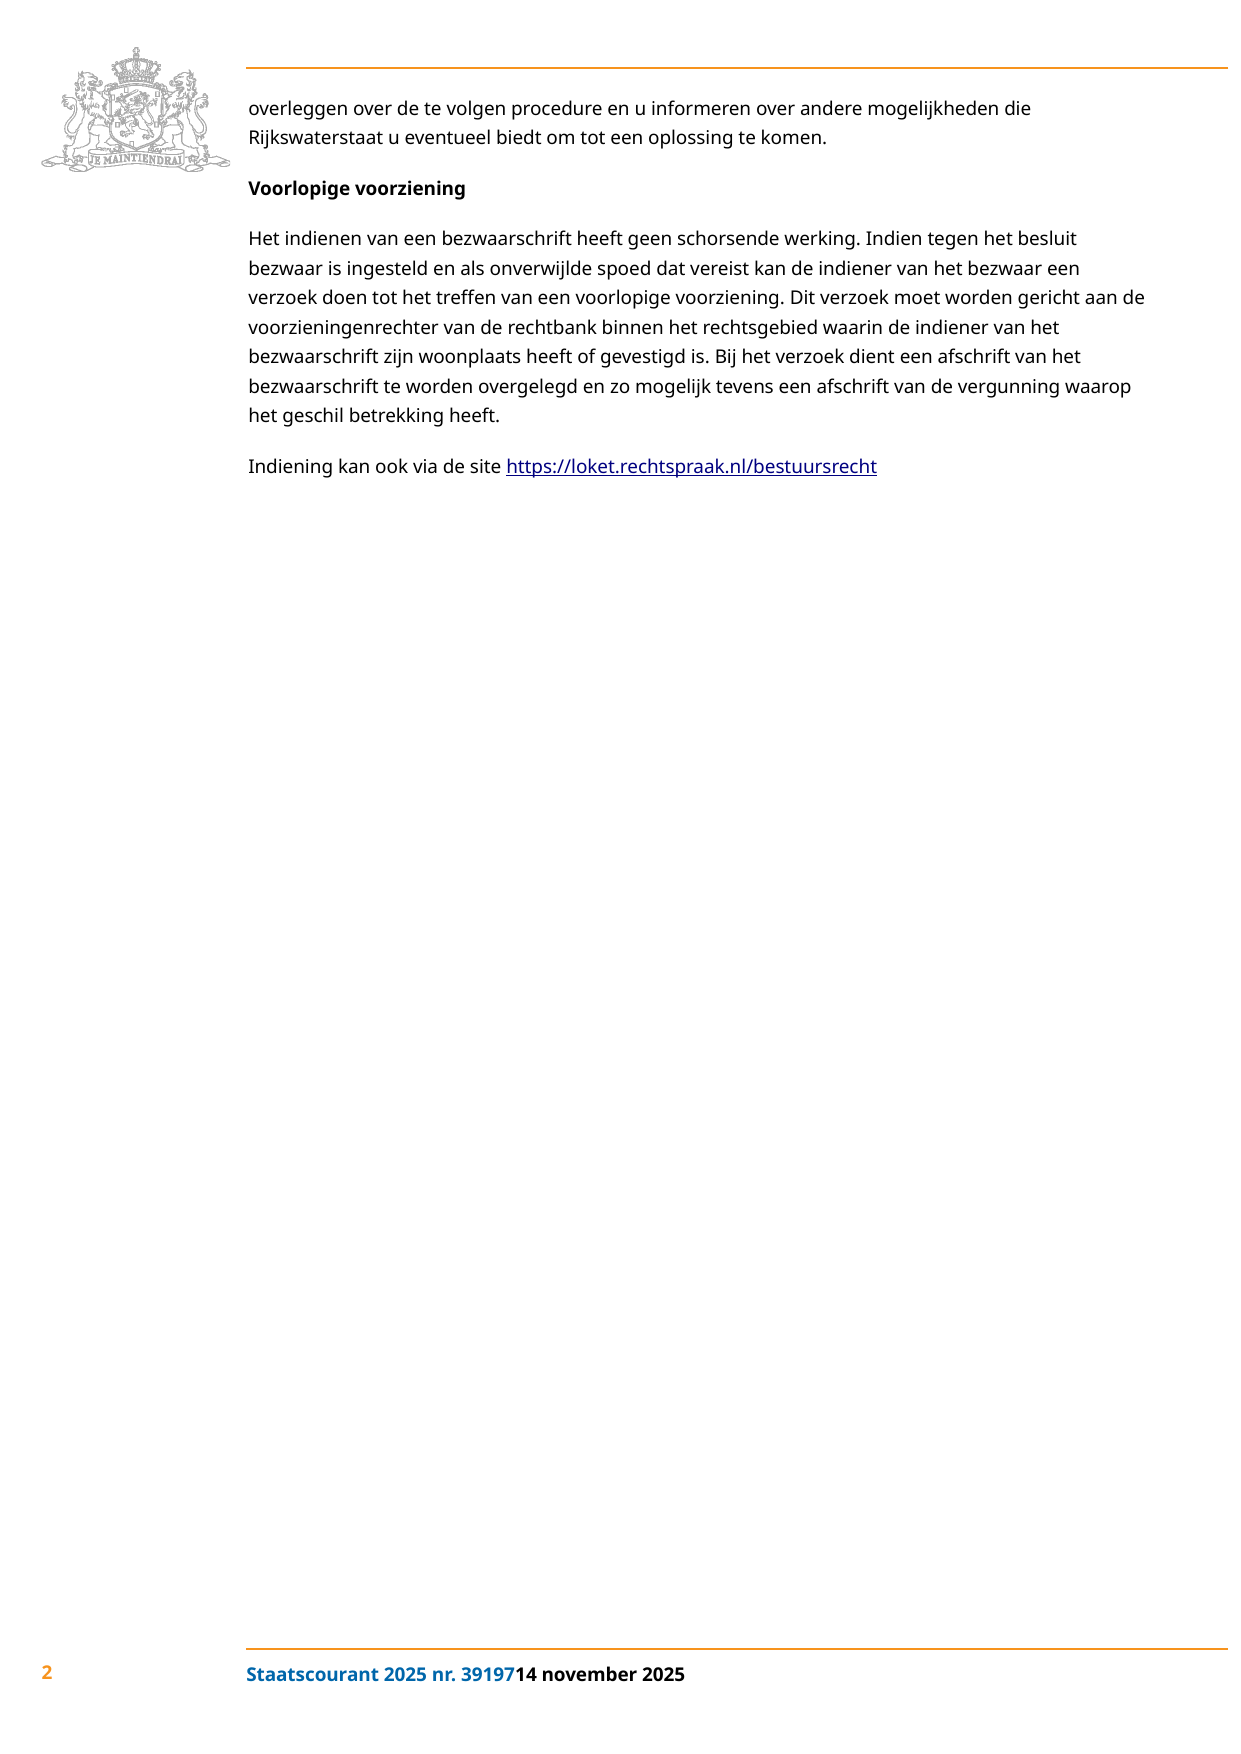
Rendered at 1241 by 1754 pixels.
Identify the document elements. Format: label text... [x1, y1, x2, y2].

text overleggen over de te volgen procedure en u informeren over andere mogelijkheden die Rijkswaterstaat u eventueel biedt om tot een oplossing te komen. [248, 95, 1152, 150]
text Indiening kan ook via de site https://loket.rechtspraak.nl/bestuursrecht [248, 453, 1152, 479]
picture [41, 47, 231, 172]
text Voorlopige voorziening [248, 175, 1152, 201]
text Het indienen van een bezwaarschrift heeft geen schorsende werking. Indien tegen het besluit bezwaar is ingesteld en als onverwijlde spoed dat vereist kan de indiener van het bezwaar een verzoek doen tot het treffen van een voorlopige voorziening. Dit verzoek moet worden gericht aan de voorzieningenrechter van de rechtbank binnen het rechtsgebied waarin de indiener van het bezwaarschrift zijn woonplaats heeft of gevestigd is. Bij het verzoek dient een afschrift van het bezwaarschrift te worden overgelegd en zo mogelijk tevens een afschrift van de vergunning waarop het geschil betrekking heeft. [248, 225, 1152, 428]
